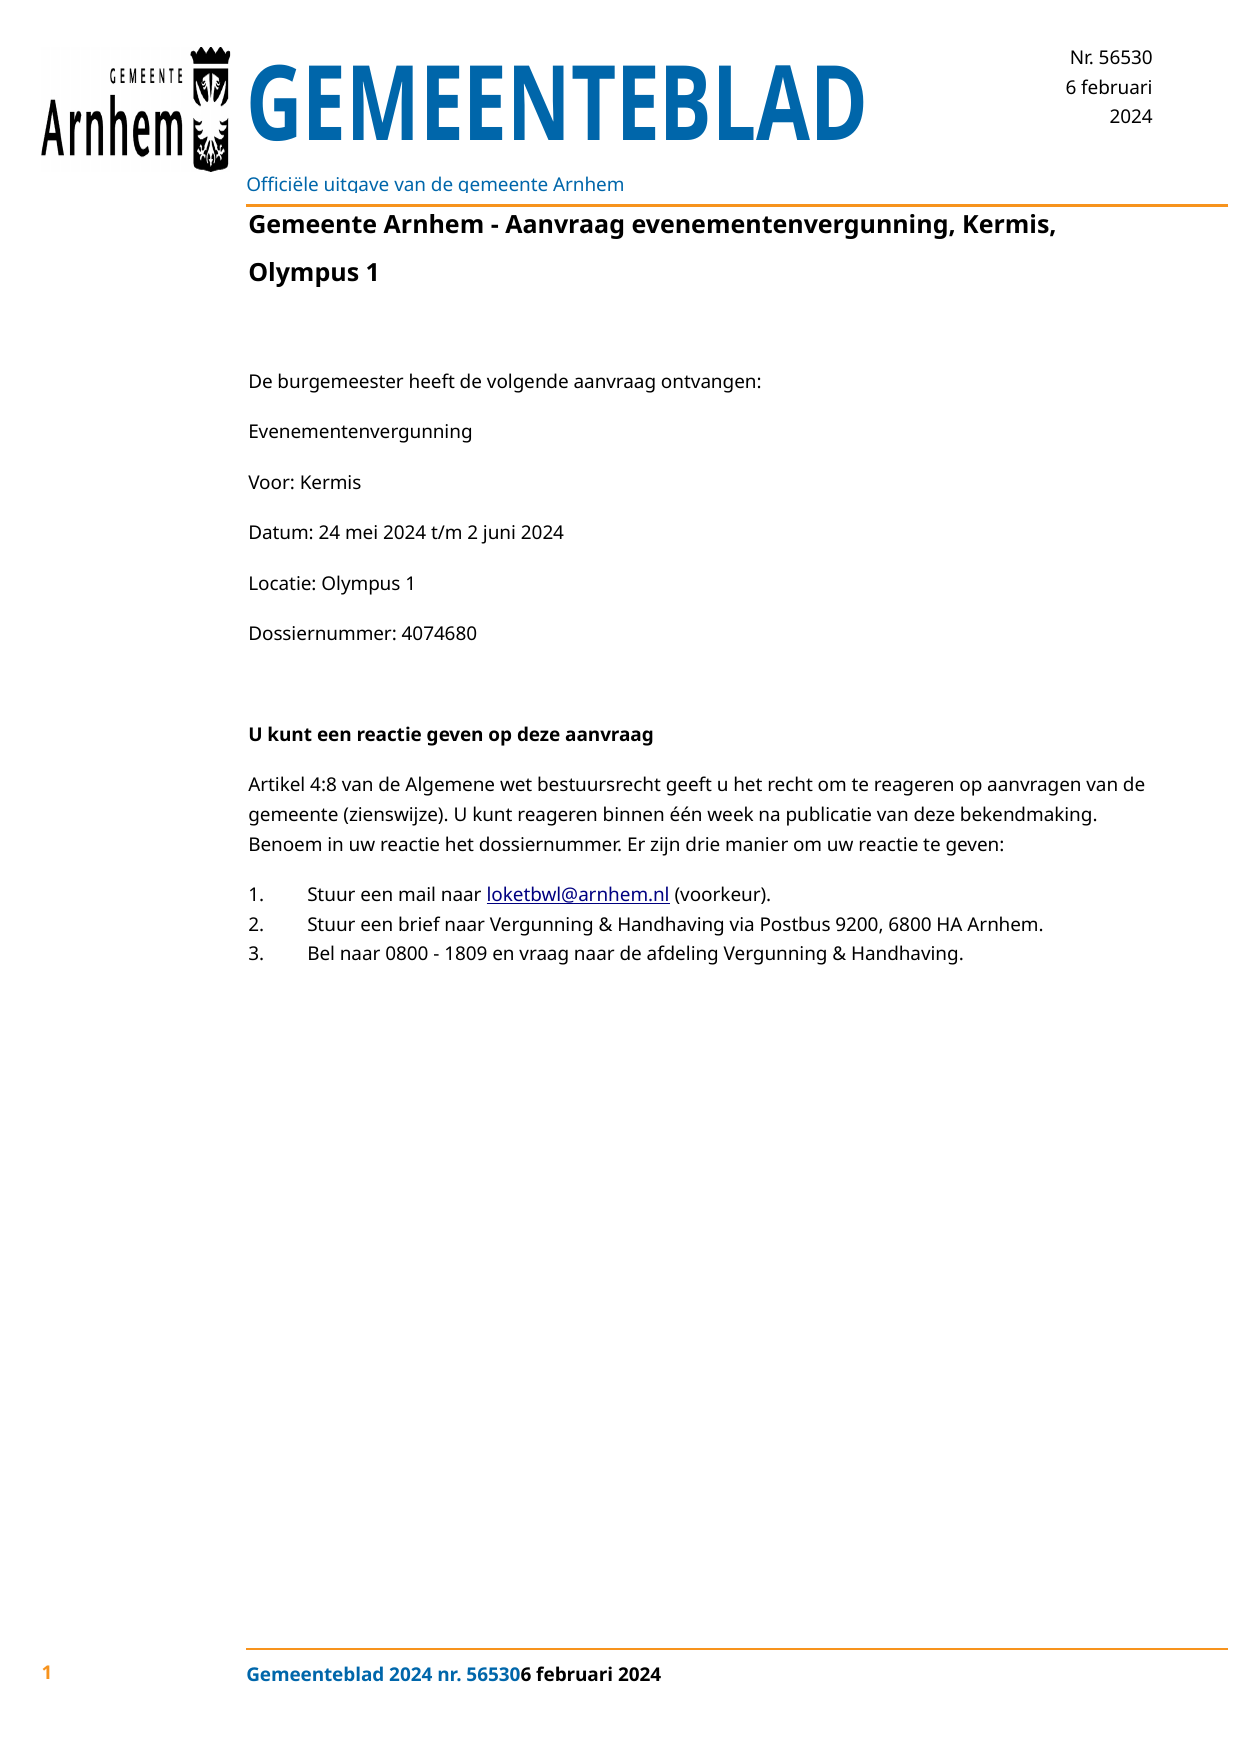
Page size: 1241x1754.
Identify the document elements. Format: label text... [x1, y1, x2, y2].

text U kunt een reactie geven op deze aanvraag [248, 721, 1152, 747]
picture [41, 47, 231, 172]
text Artikel 4:8 van de Algemene wet bestuursrecht geeft u het recht om te reageren op aanvragen van de gemeente (zienswijze). U kunt reageren binnen één week na publicatie van deze bekendmaking. Benoem in uw reactie het dossiernummer. Er zijn drie manier om uw reactie te geven: [248, 772, 1152, 857]
text Locatie: Olympus 1 [248, 570, 1152, 596]
text Dossiernummer: 4074680 [248, 620, 1152, 646]
list Bel naar 0800 - 1809 en vraag naar de afdeling Vergunning & Handhaving. [248, 940, 1152, 966]
text Voor: Kermis [248, 469, 1152, 495]
text De burgemeester heeft de volgende aanvraag ontvangen: [248, 368, 1152, 394]
text Gemeente Arnhem - Aanvraag evenementenvergunning, Kermis, Olympus 1 [248, 207, 1152, 288]
text Evenementenvergunning [248, 419, 1152, 444]
list Stuur een mail naar loketbwl@arnhem.nl (voorkeur). [248, 881, 1152, 907]
list Stuur een brief naar Vergunning & Handhaving via Postbus 9200, 6800 HA Arnhem. [248, 911, 1152, 937]
text Datum: 24 mei 2024 t/m 2 juni 2024 [248, 519, 1152, 545]
